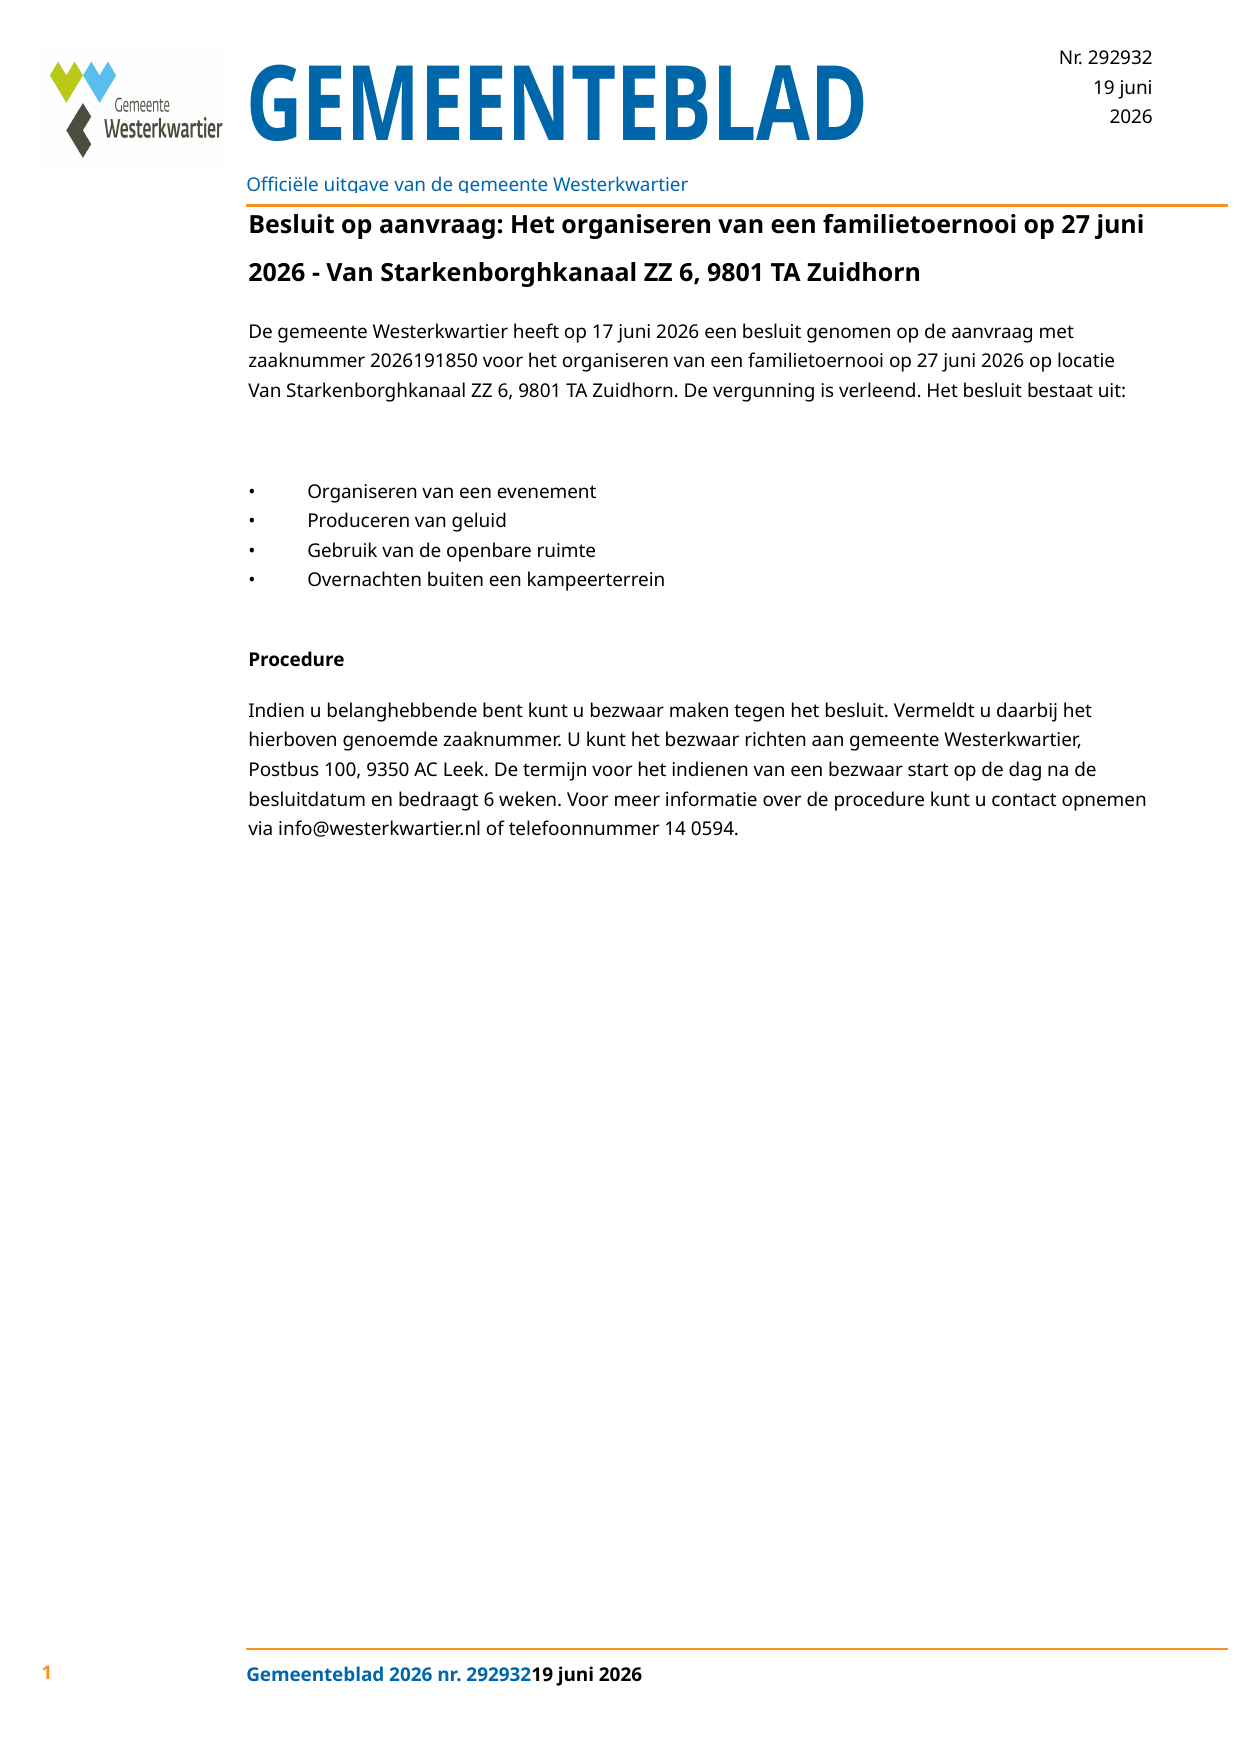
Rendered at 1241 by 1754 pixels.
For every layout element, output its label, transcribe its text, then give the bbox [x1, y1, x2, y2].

text Indien u belanghebbende bent kunt u bezwaar maken tegen het besluit. Vermeldt u daarbij het hierboven genoemde zaaknummer. U kunt het bezwaar richten aan gemeente Westerkwartier, Postbus 100, 9350 AC Leek. De termijn voor het indienen van een bezwaar start op de dag na de besluitdatum en bedraagt 6 weken. Voor meer informatie over de procedure kunt u contact opnemen via info@westerkwartier.nl of telefoonnummer 14 0594. [248, 697, 1152, 841]
text Besluit op aanvraag: Het organiseren van een familietoernooi op 27 juni 2026 - Van Starkenborghkanaal ZZ 6, 9801 TA Zuidhorn [248, 207, 1152, 288]
text Procedure [248, 647, 1152, 672]
list Organiseren van een evenement [248, 478, 1152, 504]
list Gebruik van de openbare ruimte [248, 537, 1152, 563]
text De gemeente Westerkwartier heeft op 17 juni 2026 een besluit genomen op de aanvraag met zaaknummer 2026191850 voor het organiseren van een familietoernooi op 27 juni 2026 op locatie Van Starkenborghkanaal ZZ 6, 9801 TA Zuidhorn. De vergunning is verleend. Het besluit bestaat uit: [248, 318, 1152, 403]
list Produceren van geluid [248, 507, 1152, 533]
list Overnachten buiten een kampeerterrein [248, 567, 1152, 592]
picture [41, 47, 231, 172]
